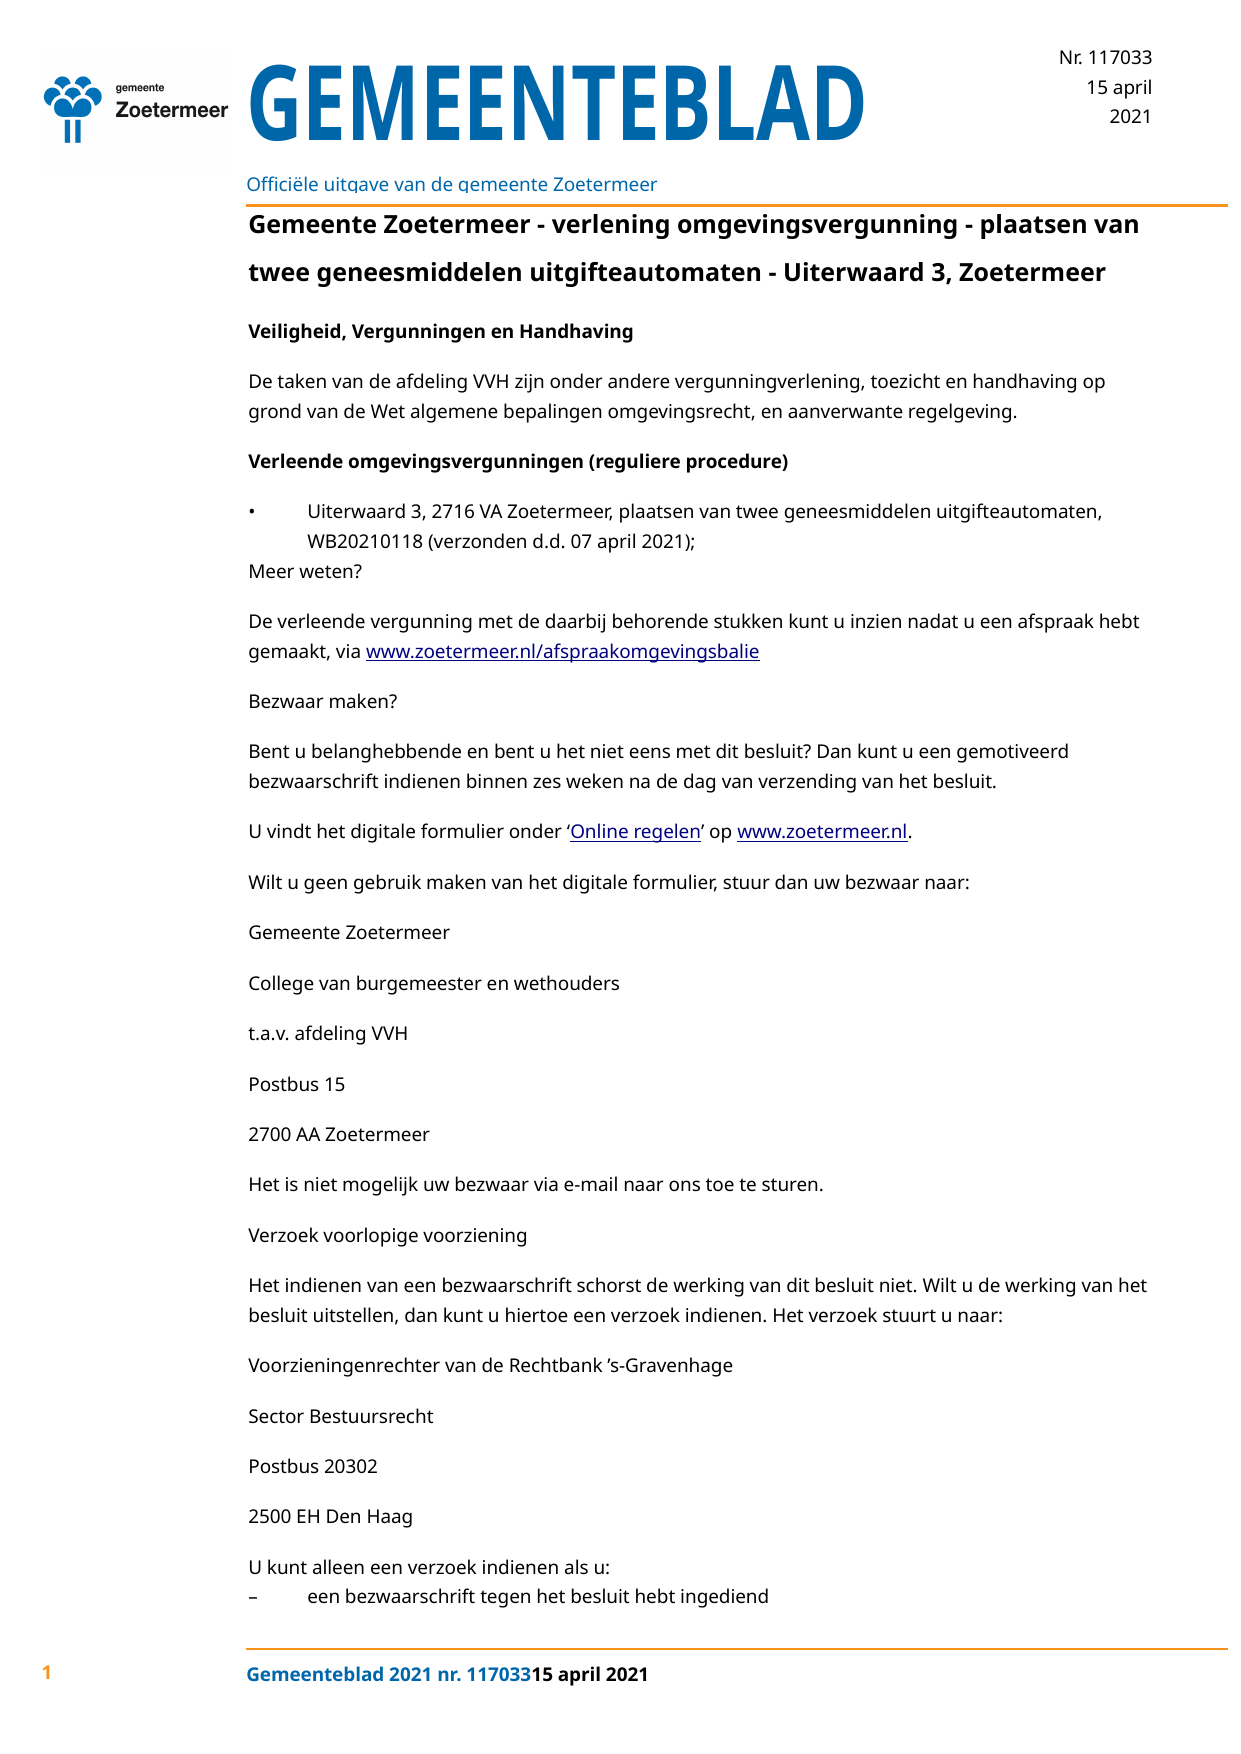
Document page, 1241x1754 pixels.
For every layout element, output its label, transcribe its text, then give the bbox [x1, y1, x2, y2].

text Postbus 15 [248, 1071, 1152, 1097]
picture [41, 47, 231, 172]
text De verleende vergunning met de daarbij behorende stukken kunt u inzien nadat u een afspraak hebt gemaakt, via www.zoetermeer.nl/afspraakomgevingsbalie [248, 608, 1152, 664]
text 2700 AA Zoetermeer [248, 1121, 1152, 1147]
text U vindt het digitale formulier onder ‘Online regelen’ op www.zoetermeer.nl. [248, 819, 1152, 844]
text Voorzieningenrechter van de Rechtbank ’s-Gravenhage [248, 1352, 1152, 1378]
text Veiligheid, Vergunningen en Handhaving [248, 318, 1152, 344]
text Meer weten? [248, 558, 1152, 584]
text Verleende omgevingsvergunningen (reguliere procedure) [248, 448, 1152, 474]
text 2500 EH Den Haag [248, 1504, 1152, 1529]
text Gemeente Zoetermeer - verlening omgevingsvergunning - plaatsen van twee geneesmiddelen uitgifteautomaten - Uiterwaard 3, Zoetermeer [248, 207, 1152, 288]
list Uiterwaard 3, 2716 VA Zoetermeer, plaatsen van twee geneesmiddelen uitgifteautomaten, WB20210118 (verzonden d.d. 07 april 2021); [248, 499, 1152, 554]
text Het indienen van een bezwaarschrift schorst de werking van dit besluit niet. Wilt u de werking van het besluit uitstellen, dan kunt u hiertoe een verzoek indienen. Het verzoek stuurt u naar: [248, 1272, 1152, 1328]
text U kunt alleen een verzoek indienen als u: [248, 1554, 1152, 1580]
list een bezwaarschrift tegen het besluit hebt ingediend [248, 1584, 1152, 1609]
text Het is niet mogelijk uw bezwaar via e-mail naar ons toe te sturen. [248, 1172, 1152, 1197]
text Gemeente Zoetermeer [248, 919, 1152, 945]
text Sector Bestuursrecht [248, 1403, 1152, 1429]
text Wilt u geen gebruik maken van het digitale formulier, stuur dan uw bezwaar naar: [248, 869, 1152, 895]
text College van burgemeester en wethouders [248, 970, 1152, 996]
text Bent u belanghebbende en bent u het niet eens met dit besluit? Dan kunt u een gemotiveerd bezwaarschrift indienen binnen zes weken na de dag van verzending van het besluit. [248, 739, 1152, 794]
text Bezwaar maken? [248, 688, 1152, 714]
text t.a.v. afdeling VVH [248, 1020, 1152, 1046]
text Postbus 20302 [248, 1453, 1152, 1479]
text Verzoek voorlopige voorziening [248, 1222, 1152, 1248]
text De taken van de afdeling VVH zijn onder andere vergunningverlening, toezicht en handhaving op grond van de Wet algemene bepalingen omgevingsrecht, en aanverwante regelgeving. [248, 368, 1152, 424]
